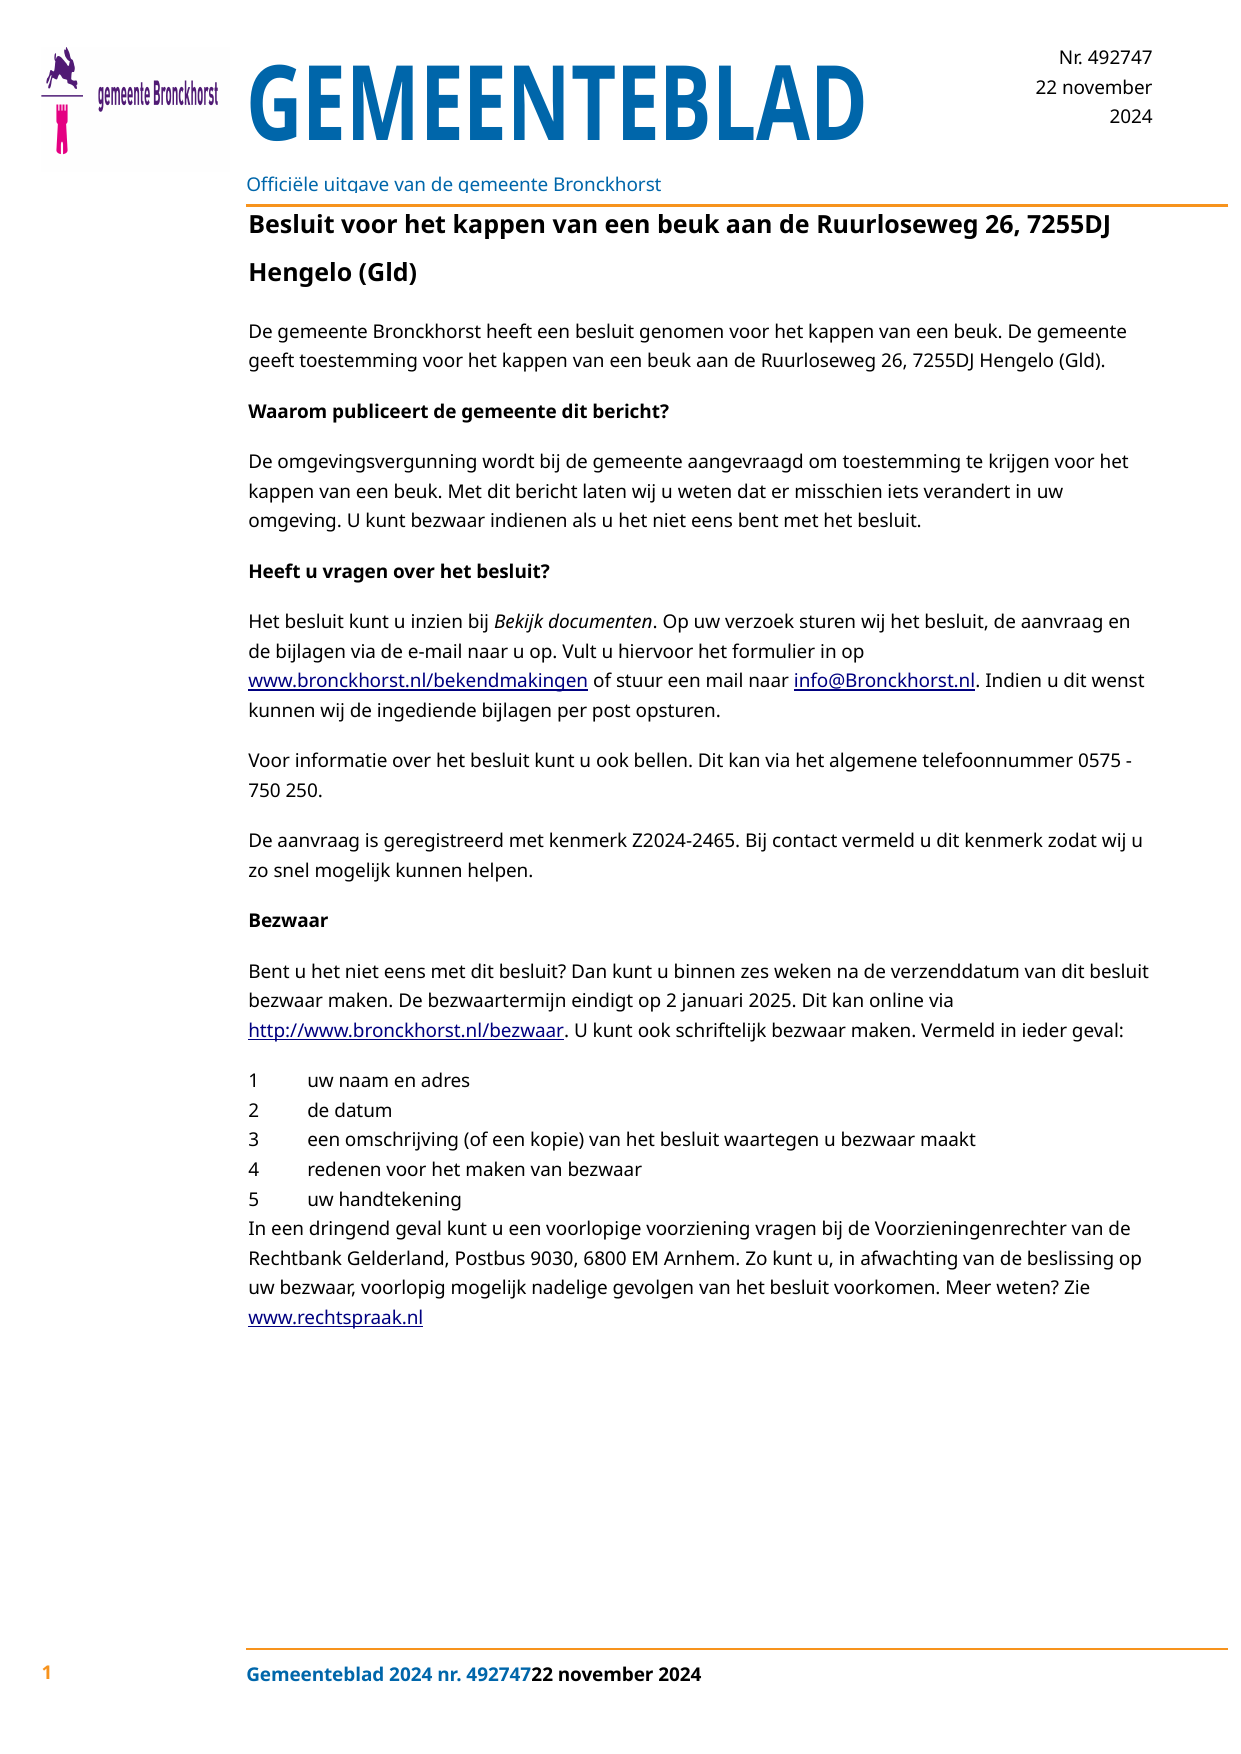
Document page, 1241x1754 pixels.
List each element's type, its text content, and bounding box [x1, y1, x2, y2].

list redenen voor het maken van bezwaar [248, 1156, 1152, 1182]
text De aanvraag is geregistreerd met kenmerk Z2024-2465. Bij contact vermeld u dit kenmerk zodat wij u zo snel mogelijk kunnen helpen. [248, 827, 1152, 883]
text Waarom publiceert de gemeente dit bericht? [248, 398, 1152, 424]
picture [41, 47, 231, 172]
text Heeft u vragen over het besluit? [248, 558, 1152, 584]
text Besluit voor het kappen van een beuk aan de Ruurloseweg 26, 7255DJ Hengelo (Gld) [248, 207, 1152, 288]
list de datum [248, 1097, 1152, 1123]
text Voor informatie over het besluit kunt u ook bellen. Dit kan via het algemene telefoonnummer 0575 - 750 250. [248, 747, 1152, 803]
list uw handtekening [248, 1186, 1152, 1212]
list uw naam en adres [248, 1067, 1152, 1093]
text In een dringend geval kunt u een voorlopige voorziening vragen bij de Voorzieningenrechter van de Rechtbank Gelderland, Postbus 9030, 6800 EM Arnhem. Zo kunt u, in afwachting van de beslissing op uw bezwaar, voorlopig mogelijk nadelige gevolgen van het besluit voorkomen. Meer weten? Zie www.rechtspraak.nl [248, 1215, 1152, 1330]
text Het besluit kunt u inzien bij Bekijk documenten. Op uw verzoek sturen wij het besluit, de aanvraag en de bijlagen via de e-mail naar u op. Vult u hiervoor het formulier in op www.bronckhorst.nl/bekendmakingen of stuur een mail naar info@Bronckhorst.nl. Indien u dit wenst kunnen wij de ingediende bijlagen per post opsturen. [248, 608, 1152, 723]
text De omgevingsvergunning wordt bij de gemeente aangevraagd om toestemming te krijgen voor het kappen van een beuk. Met dit bericht laten wij u weten dat er misschien iets verandert in uw omgeving. U kunt bezwaar indienen als u het niet eens bent met het besluit. [248, 448, 1152, 533]
text Bezwaar [248, 907, 1152, 933]
list een omschrijving (of een kopie) van het besluit waartegen u bezwaar maakt [248, 1127, 1152, 1152]
text De gemeente Bronckhorst heeft een besluit genomen voor het kappen van een beuk. De gemeente geeft toestemming voor het kappen van een beuk aan de Ruurloseweg 26, 7255DJ Hengelo (Gld). [248, 318, 1152, 373]
text Bent u het niet eens met dit besluit? Dan kunt u binnen zes weken na de verzenddatum van dit besluit bezwaar maken. De bezwaartermijn eindigt op 2 januari 2025. Dit kan online via http://www.bronckhorst.nl/bezwaar. U kunt ook schriftelijk bezwaar maken. Vermeld in ieder geval: [248, 958, 1152, 1043]
